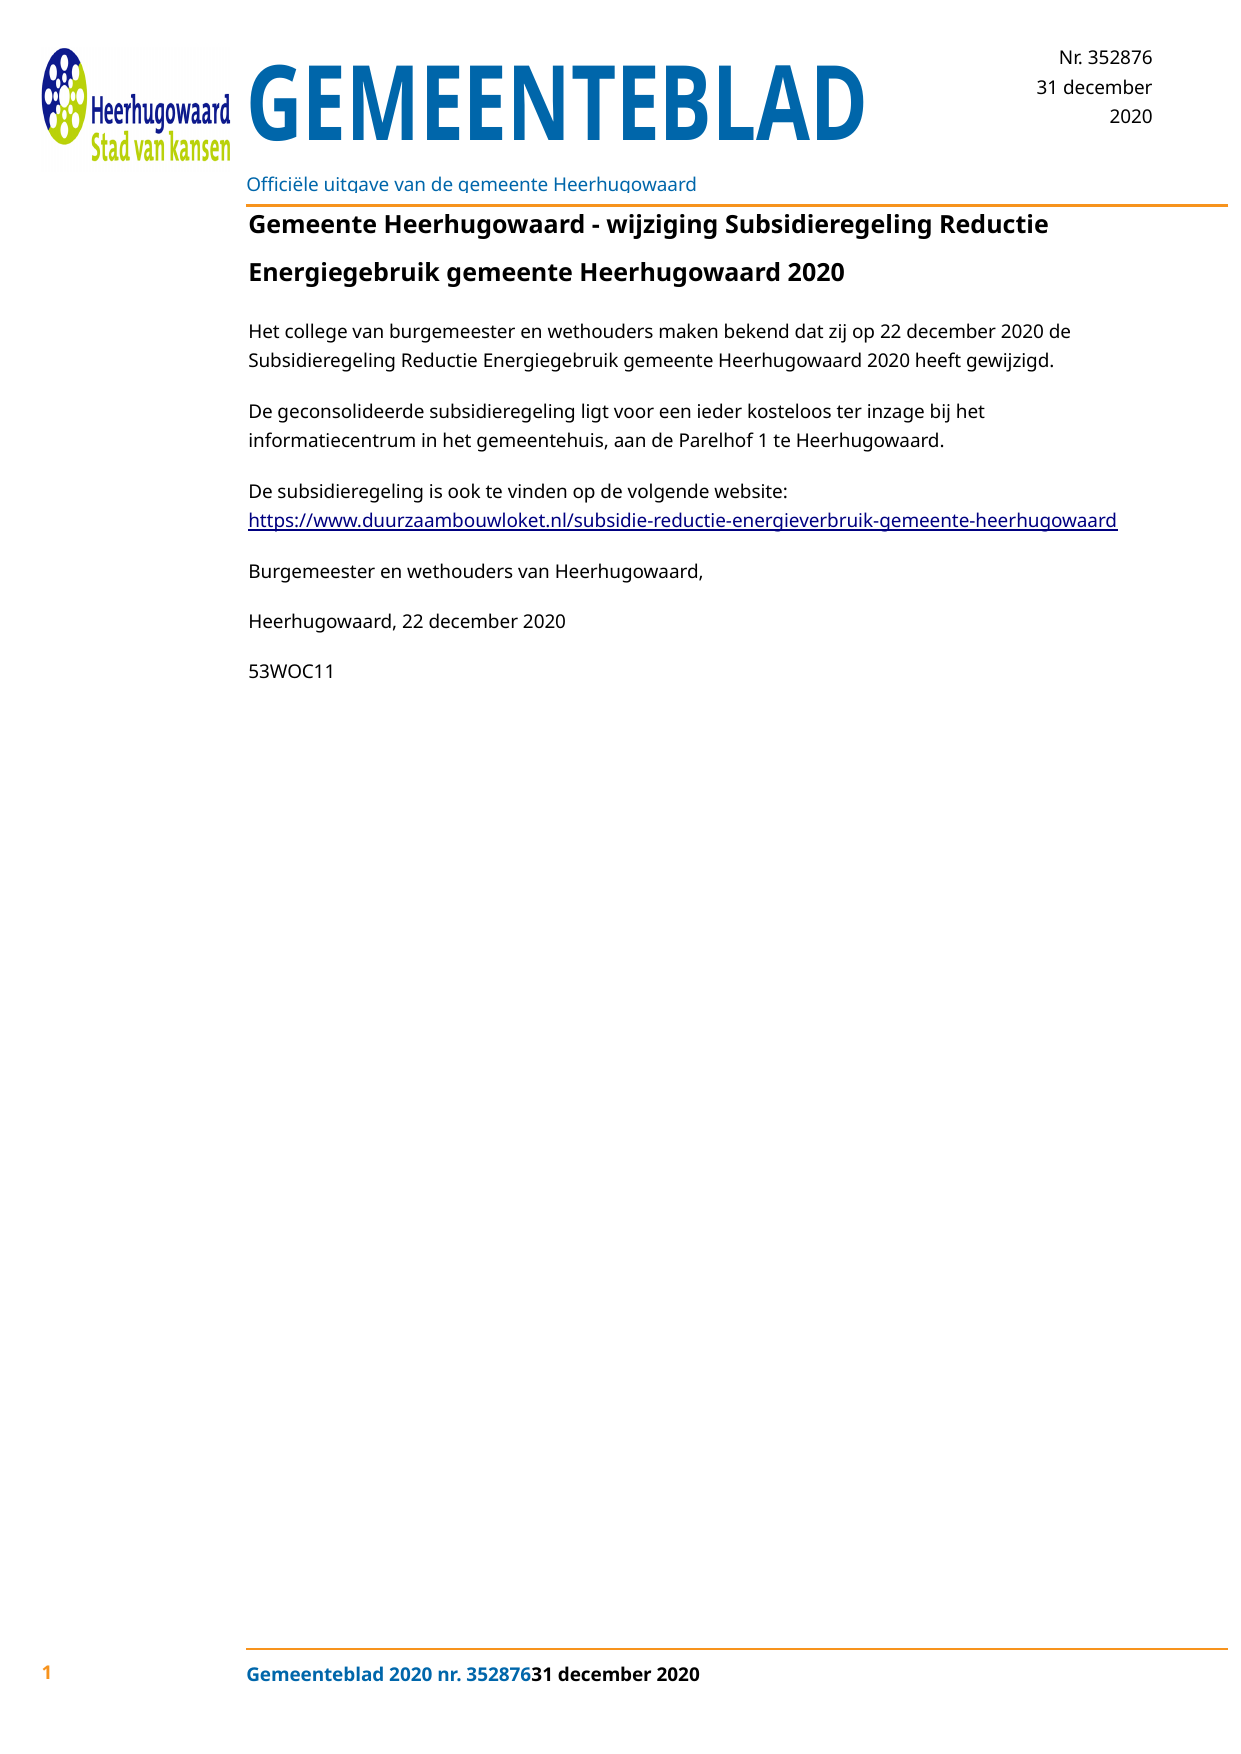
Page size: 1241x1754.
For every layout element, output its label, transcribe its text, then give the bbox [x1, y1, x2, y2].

text Heerhugowaard, 22 december 2020 [248, 608, 1152, 634]
text Het college van burgemeester en wethouders maken bekend dat zij op 22 december 2020 de Subsidieregeling Reductie Energiegebruik gemeente Heerhugowaard 2020 heeft gewijzigd. [248, 318, 1152, 373]
text Gemeente Heerhugowaard - wijziging Subsidieregeling Reductie Energiegebruik gemeente Heerhugowaard 2020 [248, 207, 1152, 288]
text De geconsolideerde subsidieregeling ligt voor een ieder kosteloos ter inzage bij het informatiecentrum in het gemeentehuis, aan de Parelhof 1 te Heerhugowaard. [248, 398, 1152, 453]
picture [41, 47, 231, 172]
text 53WOC11 [248, 659, 1152, 684]
text Burgemeester en wethouders van Heerhugowaard, [248, 558, 1152, 584]
text De subsidieregeling is ook te vinden op de volgende website: https://www.duurzaambouwloket.nl/subsidie-reductie-energieverbruik-gemeente-heerhugowaard [248, 478, 1152, 533]
